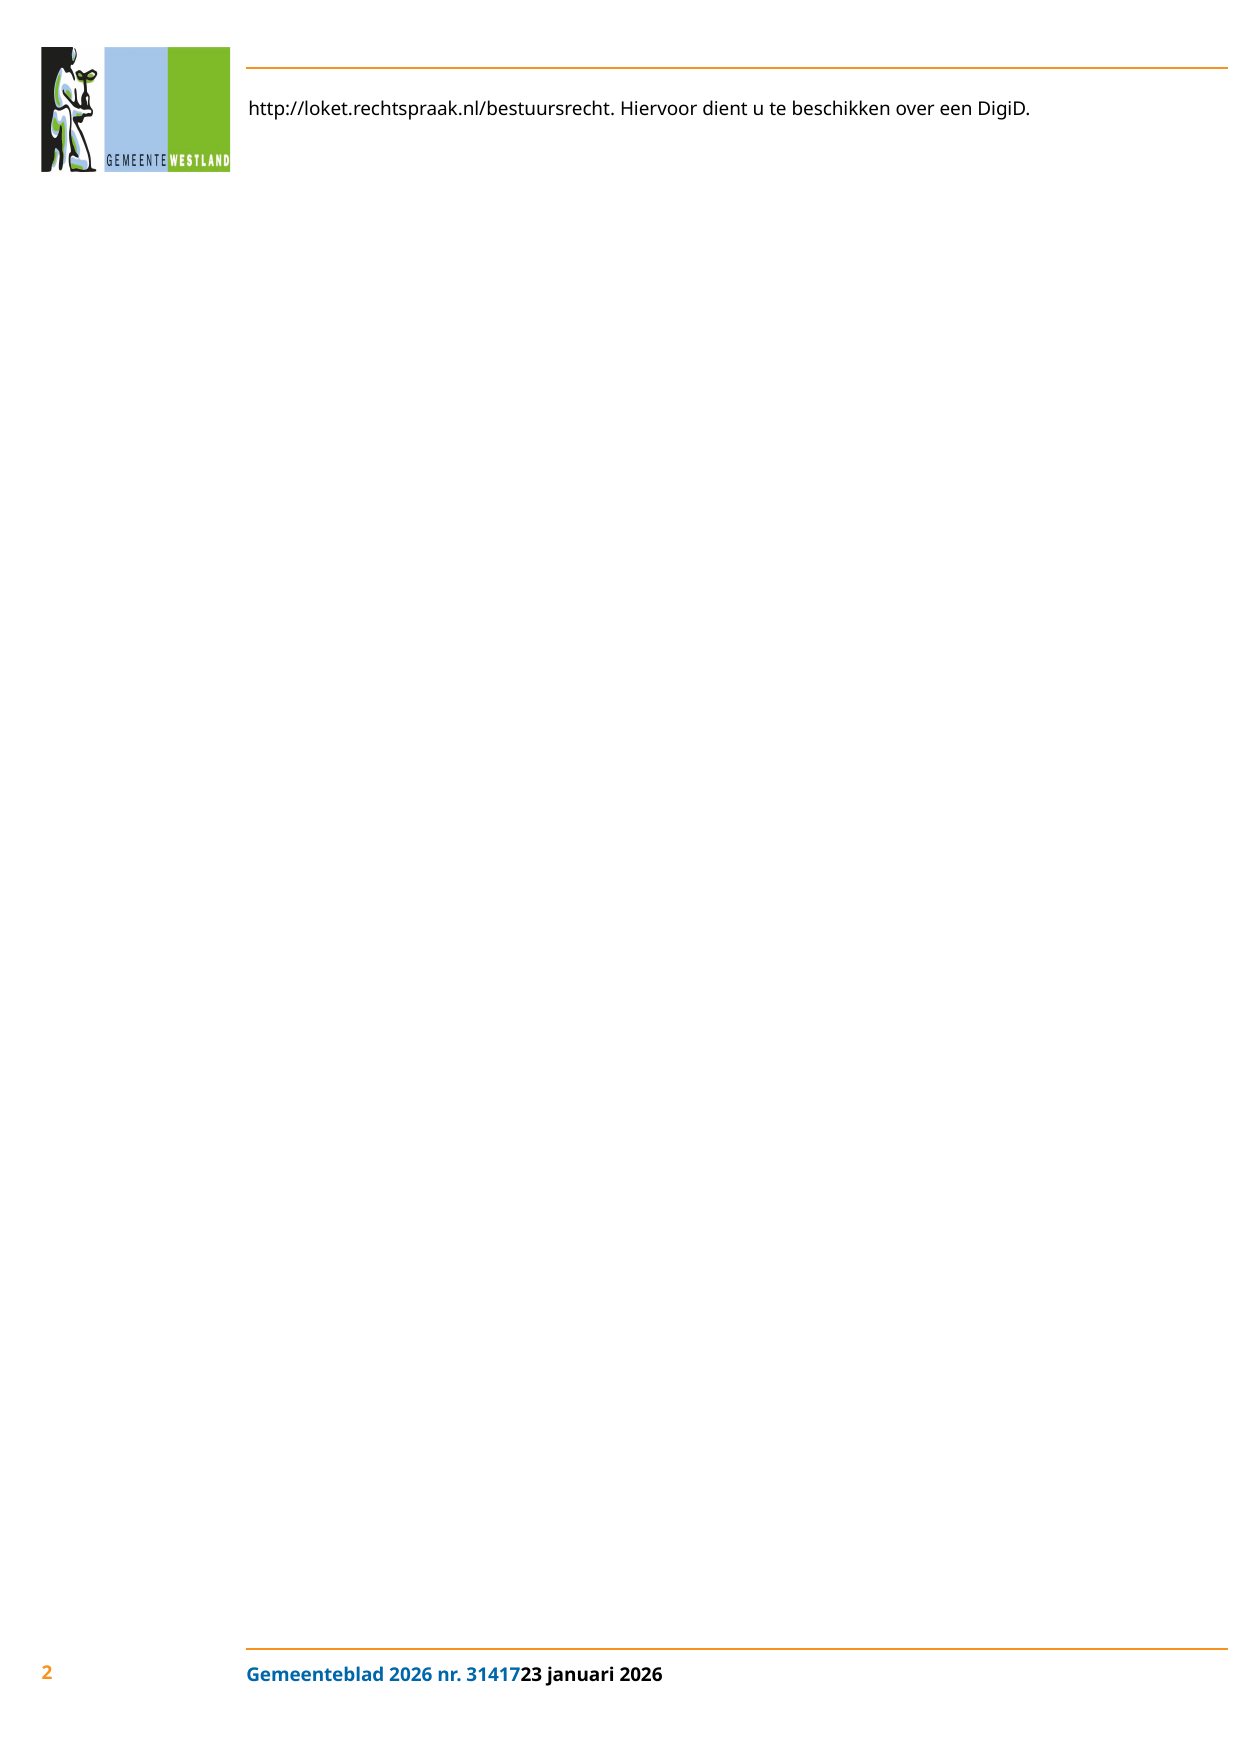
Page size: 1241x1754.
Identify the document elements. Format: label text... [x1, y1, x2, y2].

text http://loket.rechtspraak.nl/bestuursrecht. Hiervoor dient u te beschikken over een DigiD. [248, 95, 1152, 121]
picture [41, 47, 231, 172]
